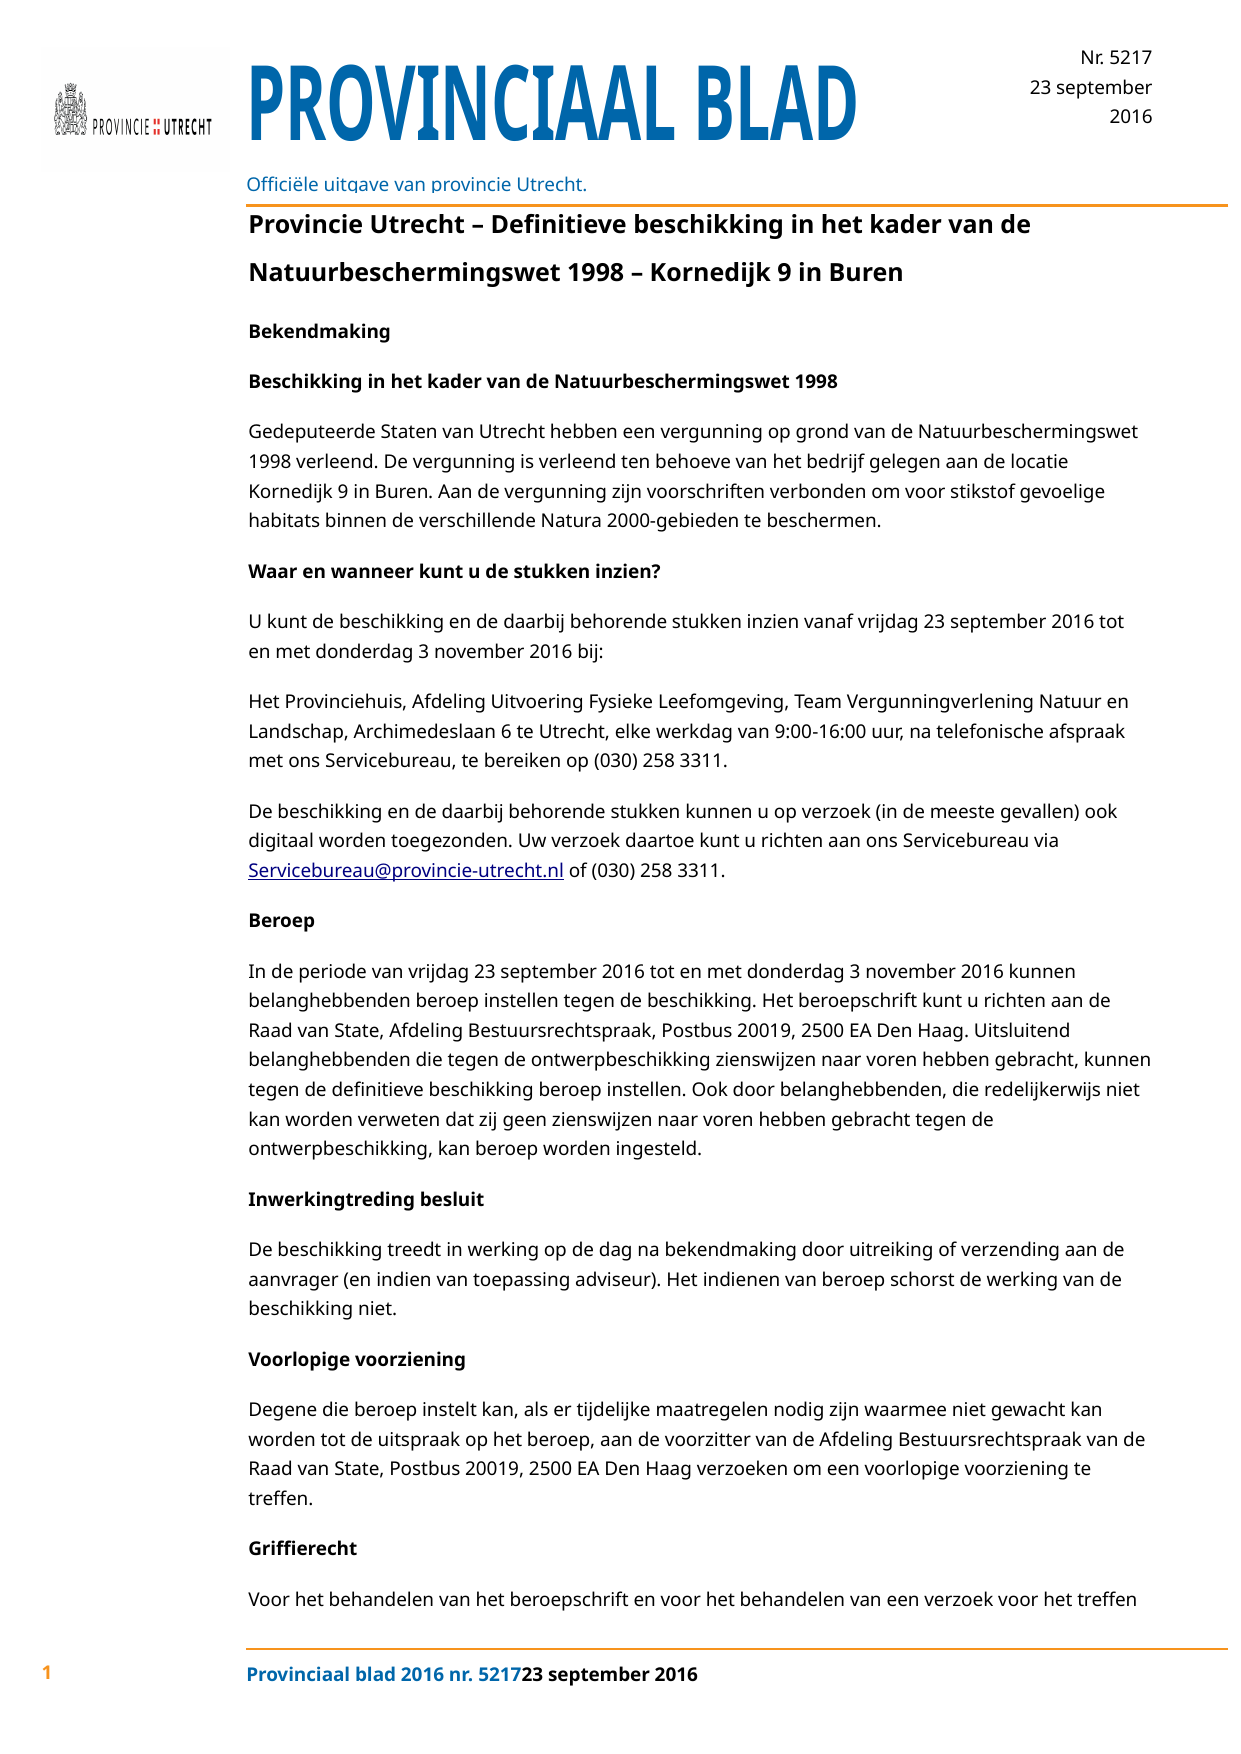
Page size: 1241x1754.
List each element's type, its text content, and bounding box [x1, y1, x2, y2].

text Degene die beroep instelt kan, als er tijdelijke maatregelen nodig zijn waarmee niet gewacht kan worden tot de uitspraak op het beroep, aan de voorzitter van de Afdeling Bestuursrechtspraak van de Raad van State, Postbus 20019, 2500 EA Den Haag verzoeken om een voorlopige voorziening te treffen. [248, 1396, 1152, 1511]
text Gedeputeerde Staten van Utrecht hebben een vergunning op grond van de Natuurbeschermingswet 1998 verleend. De vergunning is verleend ten behoeve van het bedrijf gelegen aan de locatie Kornedijk 9 in Buren. Aan de vergunning zijn voorschriften verbonden om voor stikstof gevoelige habitats binnen de verschillende Natura 2000-gebieden te beschermen. [248, 419, 1152, 533]
picture [41, 47, 231, 172]
text Inwerkingtreding besluit [248, 1186, 1152, 1212]
text Beroep [248, 907, 1152, 933]
text In de periode van vrijdag 23 september 2016 tot en met donderdag 3 november 2016 kunnen belanghebbenden beroep instellen tegen de beschikking. Het beroepschrift kunt u richten aan de Raad van State, Afdeling Bestuursrechtspraak, Postbus 20019, 2500 EA Den Haag. Uitsluitend belanghebbenden die tegen de ontwerpbeschikking zienswijzen naar voren hebben gebracht, kunnen tegen de definitieve beschikking beroep instellen. Ook door belanghebbenden, die redelijkerwijs niet kan worden verweten dat zij geen zienswijzen naar voren hebben gebracht tegen de ontwerpbeschikking, kan beroep worden ingesteld. [248, 958, 1152, 1161]
text De beschikking en de daarbij behorende stukken kunnen u op verzoek (in de meeste gevallen) ook digitaal worden toegezonden. Uw verzoek daartoe kunt u richten aan ons Servicebureau via Servicebureau@provincie-utrecht.nl of (030) 258 3311. [248, 798, 1152, 883]
text Voor het behandelen van het beroepschrift en voor het behandelen van een verzoek voor het treffen [248, 1586, 1152, 1612]
text Beschikking in het kader van de Natuurbeschermingswet 1998 [248, 368, 1152, 394]
text Waar en wanneer kunt u de stukken inzien? [248, 558, 1152, 584]
text Provincie Utrecht – Definitieve beschikking in het kader van de Natuurbeschermingswet 1998 – Kornedijk 9 in Buren [248, 207, 1152, 288]
text Bekendmaking [248, 318, 1152, 344]
text Griffierecht [248, 1535, 1152, 1561]
text Het Provinciehuis, Afdeling Uitvoering Fysieke Leefomgeving, Team Vergunningverlening Natuur en Landschap, Archimedeslaan 6 te Utrecht, elke werkdag van 9:00‑16:00 uur, na telefonische afspraak met ons Servicebureau, te bereiken op (030) 258 3311. [248, 688, 1152, 773]
text Voorlopige voorziening [248, 1346, 1152, 1372]
text De beschikking treedt in werking op de dag na bekendmaking door uitreiking of verzending aan de aanvrager (en indien van toepassing adviseur). Het indienen van beroep schorst de werking van de beschikking niet. [248, 1236, 1152, 1321]
text U kunt de beschikking en de daarbij behorende stukken inzien vanaf vrijdag 23 september 2016 tot en met donderdag 3 november 2016 bij: [248, 608, 1152, 664]
